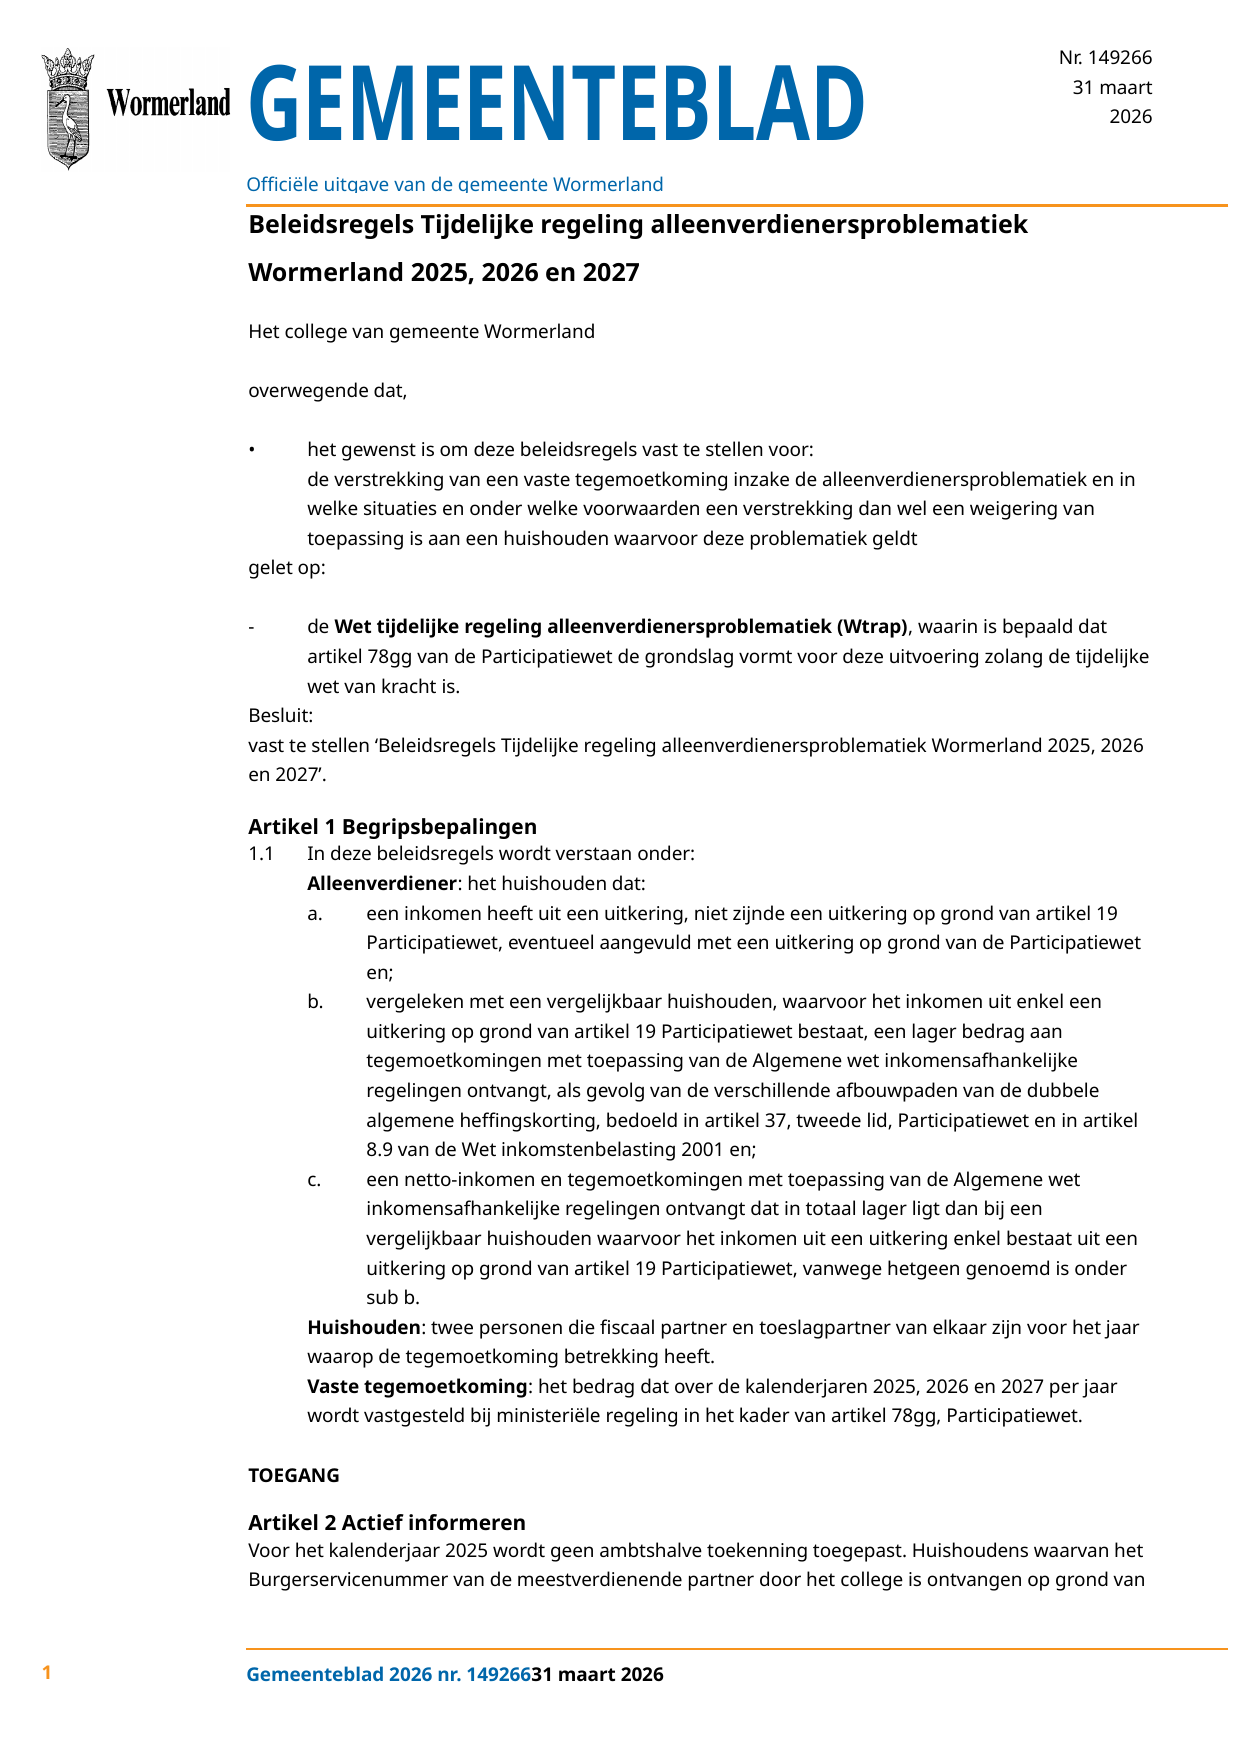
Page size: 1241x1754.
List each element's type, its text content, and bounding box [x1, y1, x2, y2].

text vast te stellen ‘Beleidsregels Tijdelijke regeling alleenverdienersproblematiek Wormerland 2025, 2026 en 2027’. [248, 732, 1152, 787]
text Het college van gemeente Wormerland [248, 318, 1152, 344]
text TOEGANG [248, 1462, 1152, 1487]
text overwegende dat, [248, 377, 1152, 403]
list een inkomen heeft uit een uitkering, niet zijnde een uitkering op grond van artikel 19 Participatiewet, eventueel aangevuld met een uitkering op grond van de Participatiewet en; [307, 900, 1152, 984]
list het gewenst is om deze beleidsregels vast te stellen voor: [248, 436, 1152, 462]
text gelet op: [248, 554, 1152, 580]
list een netto-inkomen en tegemoetkomingen met toepassing van de Algemene wet inkomensafhankelijke regelingen ontvangt dat in totaal lager ligt dan bij een vergelijkbaar huishouden waarvoor het inkomen uit een uitkering enkel bestaat uit een uitkering op grond van artikel 19 Participatiewet, vanwege hetgeen genoemd is onder sub b. [307, 1166, 1152, 1310]
list Vaste tegemoetkoming: het bedrag dat over de kalenderjaren 2025, 2026 en 2027 per jaar wordt vastgesteld bij ministeriële regeling in het kader van artikel 78gg, Participatiewet. [248, 1373, 1152, 1428]
picture [41, 47, 231, 172]
list de Wet tijdelijke regeling alleenverdienersproblematiek (Wtrap), waarin is bepaald dat artikel 78gg van de Participatiewet de grondslag vormt voor deze uitvoering zolang de tijdelijke wet van kracht is. [248, 614, 1152, 699]
list Alleenverdiener: het huishouden dat: [248, 870, 1152, 896]
list vergeleken met een vergelijkbaar huishouden, waarvoor het inkomen uit enkel een uitkering op grond van artikel 19 Participatiewet bestaat, een lager bedrag aan tegemoetkomingen met toepassing van de Algemene wet inkomensafhankelijke regelingen ontvangt, als gevolg van de verschillende afbouwpaden van de dubbele algemene heffingskorting, bedoeld in artikel 37, tweede lid, Participatiewet en in artikel 8.9 van de Wet inkomstenbelasting 2001 en; [307, 988, 1152, 1162]
text Voor het kalenderjaar 2025 wordt geen ambtshalve toekenning toegepast. Huishoudens waarvan het Burgerservicenummer van de meestverdienende partner door het college is ontvangen op grond van [248, 1537, 1152, 1592]
list de verstrekking van een vaste tegemoetkoming inzake de alleenverdienersproblematiek en in welke situaties en onder welke voorwaarden een verstrekking dan wel een weigering van toepassing is aan een huishouden waarvoor deze problematiek geldt [248, 466, 1152, 551]
text Artikel 2 Actief informeren [248, 1508, 1152, 1537]
text Beleidsregels Tijdelijke regeling alleenverdienersproblematiek Wormerland 2025, 2026 en 2027 [248, 207, 1152, 288]
text Artikel 1 Begripsbepalingen [248, 812, 1152, 841]
list In deze beleidsregels wordt verstaan onder: [248, 841, 1152, 866]
list Huishouden: twee personen die fiscaal partner en toeslagpartner van elkaar zijn voor het jaar waarop de tegemoetkoming betrekking heeft. [248, 1314, 1152, 1369]
text Besluit: [248, 702, 1152, 728]
